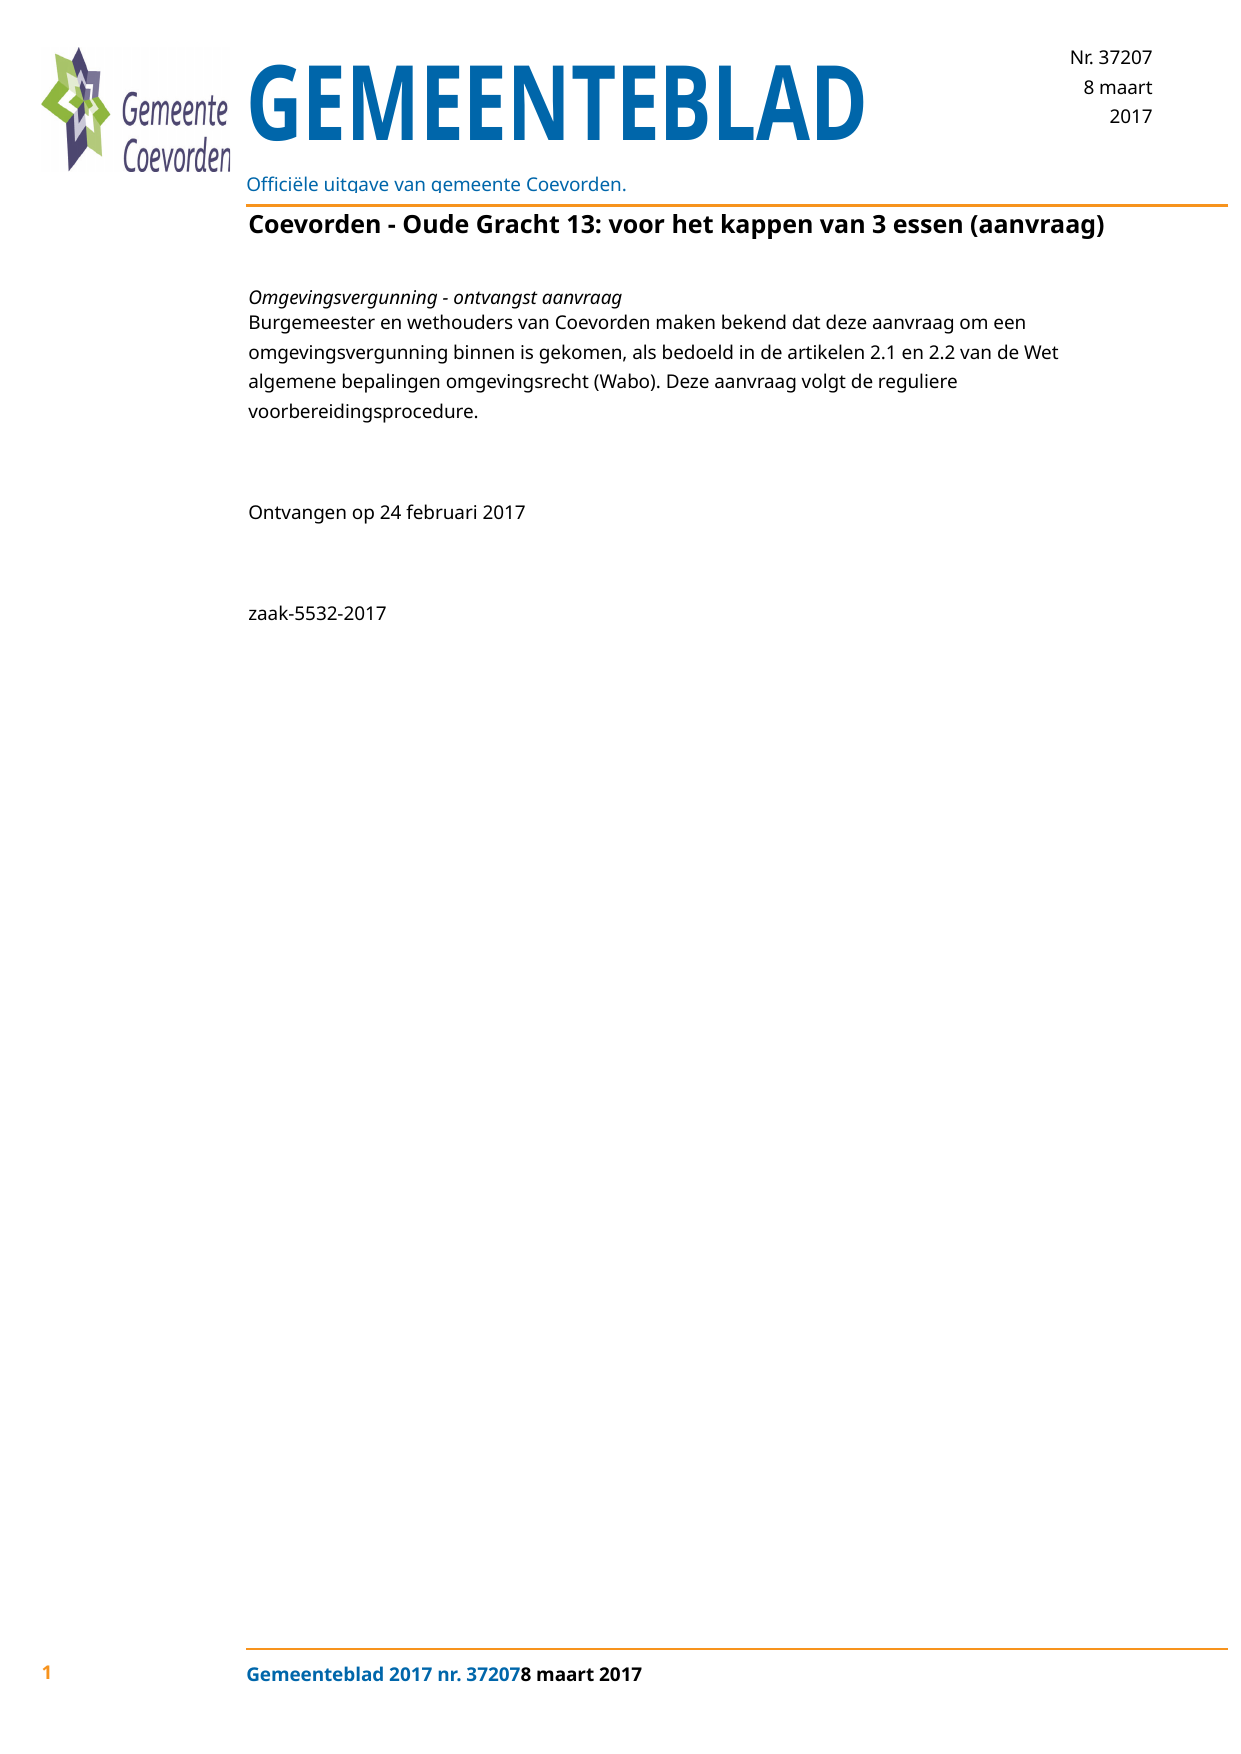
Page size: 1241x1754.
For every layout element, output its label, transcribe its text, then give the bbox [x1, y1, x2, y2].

text zaak-5532-2017 [248, 600, 1152, 626]
text Burgemeester en wethouders van Coevorden maken bekend dat deze aanvraag om een omgevingsvergunning binnen is gekomen, als bedoeld in de artikelen 2.1 en 2.2 van de Wet algemene bepalingen omgevingsrecht (Wabo). Deze aanvraag volgt de reguliere voorbereidingsprocedure. [248, 309, 1152, 424]
text Omgevingsvergunning - ontvangst aanvraag [248, 284, 1152, 309]
text Coevorden - Oude Gracht 13: voor het kappen van 3 essen (aanvraag) [248, 207, 1152, 241]
picture [41, 47, 231, 172]
text Ontvangen op 24 februari 2017 [248, 499, 1152, 525]
